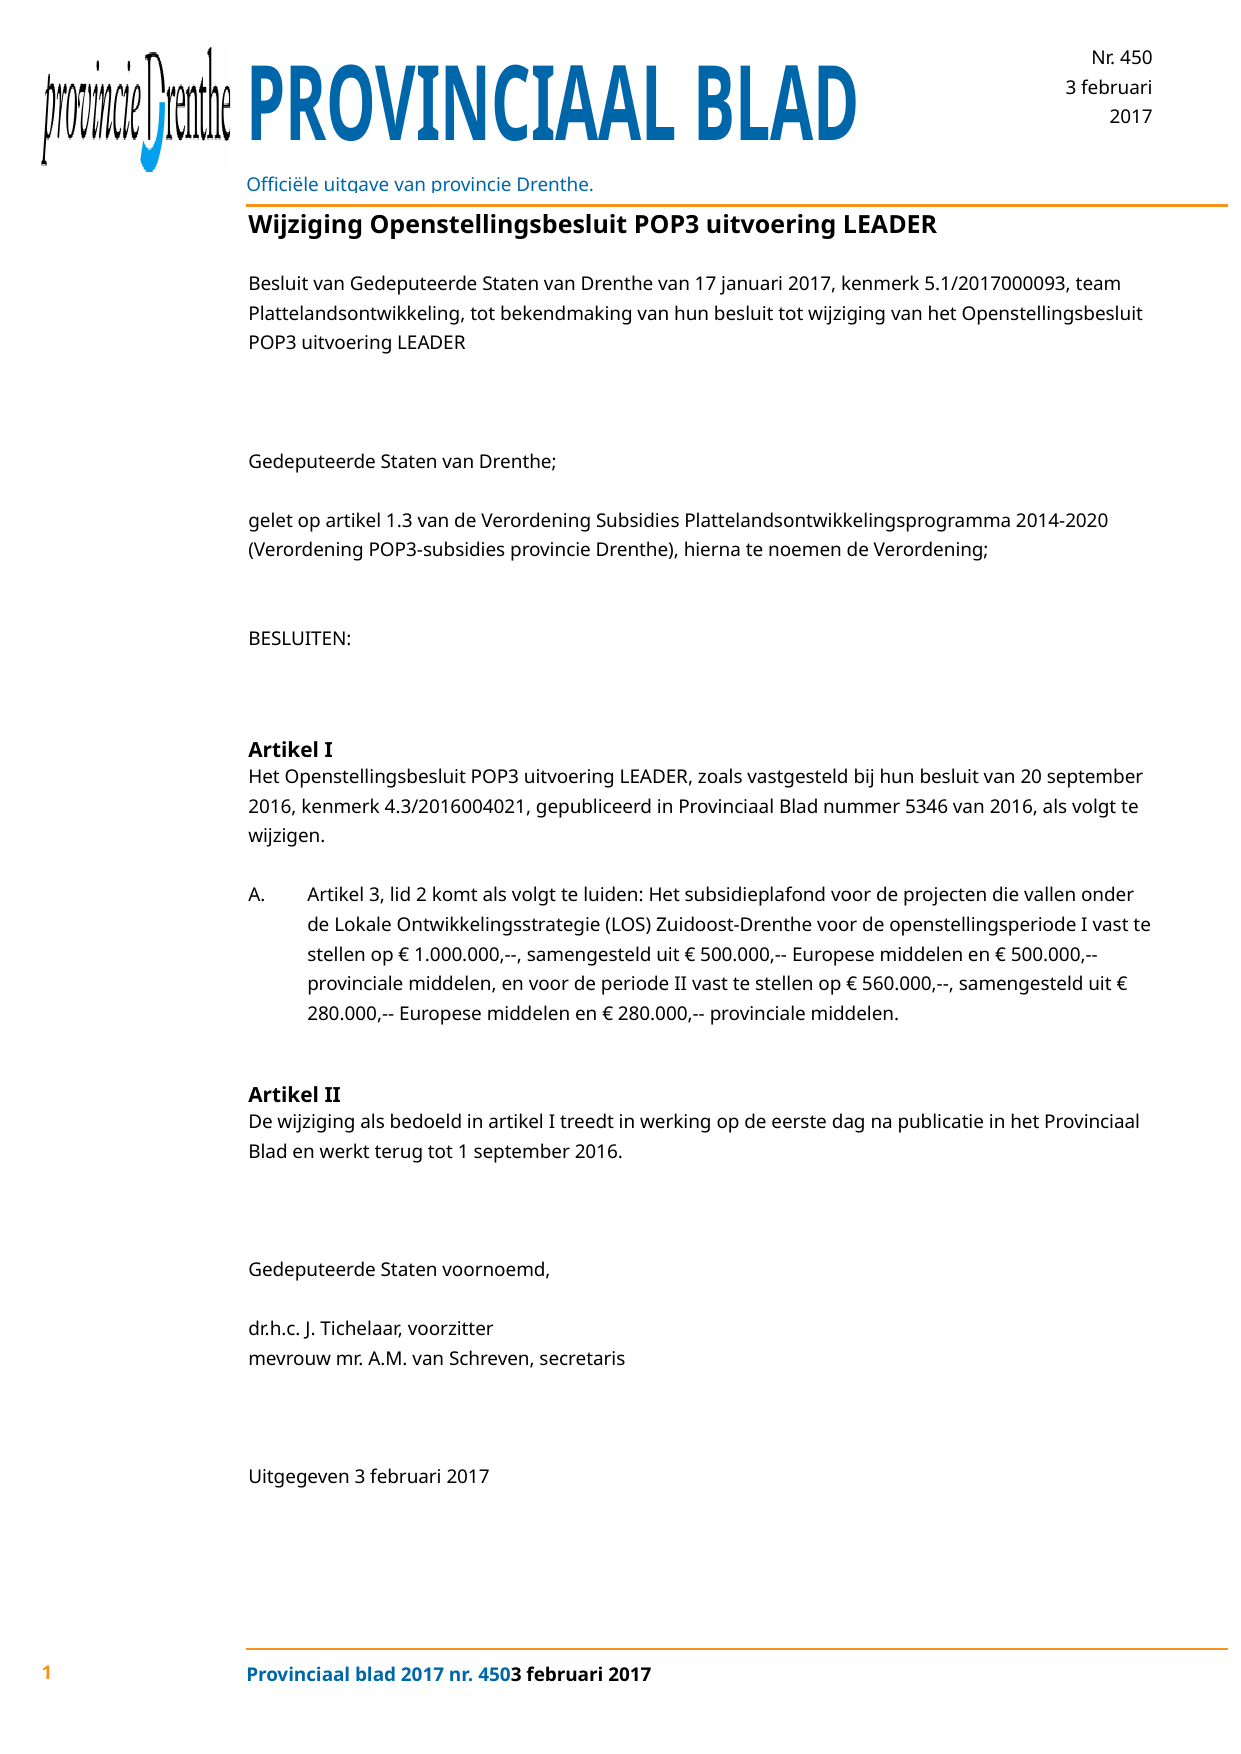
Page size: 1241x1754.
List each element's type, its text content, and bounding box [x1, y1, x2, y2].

text gelet op artikel 1.3 van de Verordening Subsidies Plattelandsontwikkelingsprogramma 2014-2020 (Verordening POP3-subsidies provincie Drenthe), hierna te noemen de Verordening; [248, 507, 1152, 562]
text Artikel II [248, 1080, 1152, 1108]
text BESLUITEN: [248, 625, 1152, 651]
text De wijziging als bedoeld in artikel I treedt in werking op de eerste dag na publicatie in het Provinciaal Blad en werkt terug tot 1 september 2016. [248, 1108, 1152, 1164]
text Het Openstellingsbesluit POP3 uitvoering LEADER, zoals vastgesteld bij hun besluit van 20 september 2016, kenmerk 4.3/2016004021, gepubliceerd in Provinciaal Blad nummer 5346 van 2016, als volgt te wijzigen. [248, 763, 1152, 848]
text Besluit van Gedeputeerde Staten van Drenthe van 17 januari 2017, kenmerk 5.1/2017000093, team Plattelandsontwikkeling, tot bekendmaking van hun besluit tot wijziging van het Openstellingsbesluit POP3 uitvoering LEADER [248, 270, 1152, 355]
text Gedeputeerde Staten voornoemd, [248, 1256, 1152, 1282]
picture [41, 47, 231, 172]
text Artikel I [248, 735, 1152, 763]
text Wijziging Openstellingsbesluit POP3 uitvoering LEADER [248, 207, 1152, 241]
text Uitgegeven 3 februari 2017 [248, 1463, 1152, 1489]
text Gedeputeerde Staten van Drenthe; [248, 448, 1152, 473]
list Artikel 3, lid 2 komt als volgt te luiden: Het subsidieplafond voor de projecten die vallen onder de Lokale Ontwikkelingsstrategie (LOS) Zuidoost-Drenthe voor de openstellingsperiode I vast te stellen op € 1.000.000,--, samengesteld uit € 500.000,-- Europese middelen en € 500.000,-- provinciale middelen, en voor de periode II vast te stellen op € 560.000,--, samengesteld uit € 280.000,-- Europese middelen en € 280.000,-- provinciale middelen. [248, 882, 1152, 1026]
text mevrouw mr. A.M. van Schreven, secretaris [248, 1345, 1152, 1371]
text dr.h.c. J. Tichelaar, voorzitter [248, 1316, 1152, 1341]
